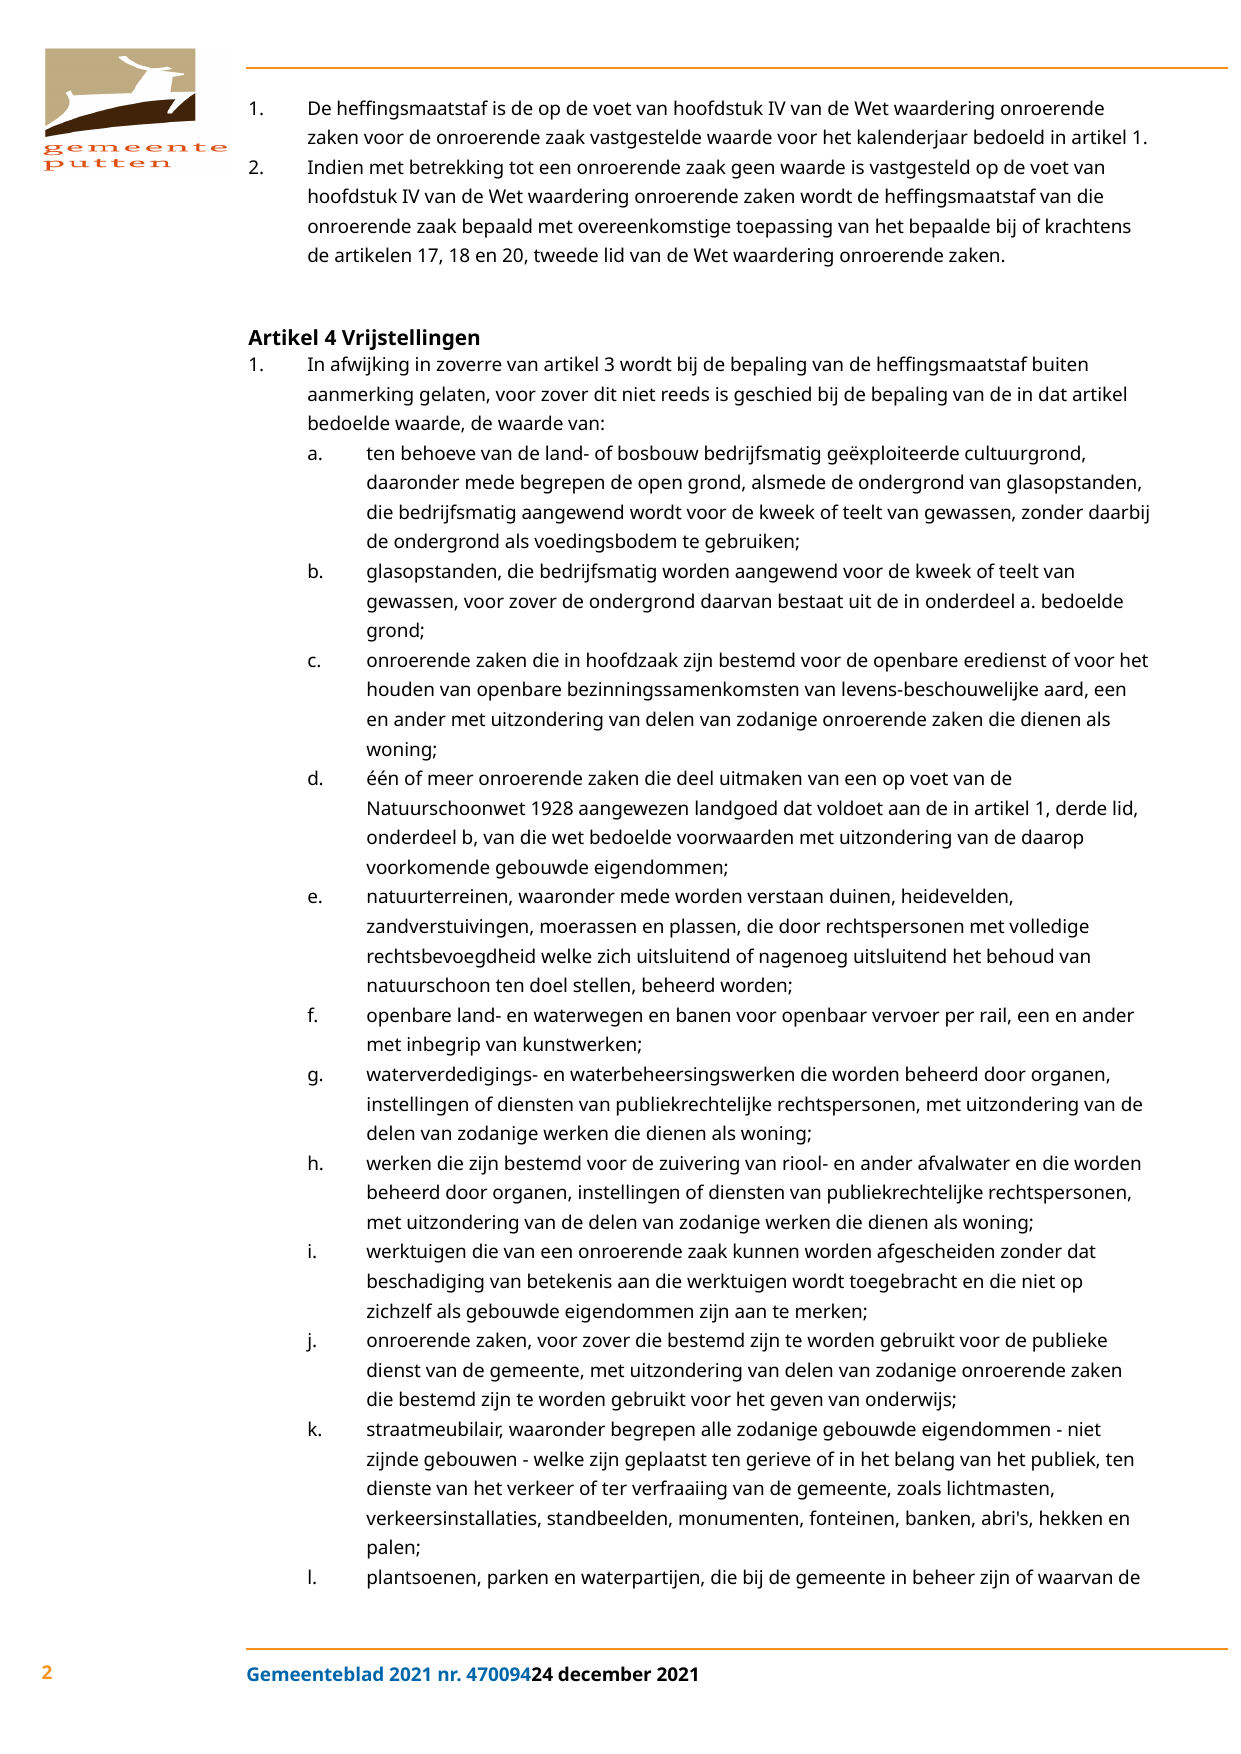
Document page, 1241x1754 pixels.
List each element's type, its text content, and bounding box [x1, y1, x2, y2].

list één of meer onroerende zaken die deel uitmaken van een op voet van de Natuurschoonwet 1928 aangewezen landgoed dat voldoet aan de in artikel 1, derde lid, onderdeel b, van die wet bedoelde voorwaarden met uitzondering van de daarop voorkomende gebouwde eigendommen; [307, 765, 1152, 880]
list waterverdedigings- en waterbeheersingswerken die worden beheerd door organen, instellingen of diensten van publiekrechtelijke rechtspersonen, met uitzondering van de delen van zodanige werken die dienen als woning; [307, 1061, 1152, 1146]
list In afwijking in zoverre van artikel 3 wordt bij de bepaling van de heffingsmaatstaf buiten aanmerking gelaten, voor zover dit niet reeds is geschied bij de bepaling van de in dat artikel bedoelde waarde, de waarde van: [248, 351, 1152, 436]
list glasopstanden, die bedrijfsmatig worden aangewend voor de kweek of teelt van gewassen, voor zover de ondergrond daarvan bestaat uit de in onderdeel a. bedoelde grond; [307, 558, 1152, 643]
list natuurterreinen, waaronder mede worden verstaan duinen, heidevelden, zandverstuivingen, moerassen en plassen, die door rechtspersonen met volledige rechtsbevoegdheid welke zich uitsluitend of nagenoeg uitsluitend het behoud van natuurschoon ten doel stellen, beheerd worden; [307, 884, 1152, 998]
list openbare land- en waterwegen en banen voor openbaar vervoer per rail, een en ander met inbegrip van kunstwerken; [307, 1002, 1152, 1057]
list Indien met betrekking tot een onroerende zaak geen waarde is vastgesteld op de voet van hoofdstuk IV van de Wet waardering onroerende zaken wordt de heffingsmaatstaf van die onroerende zaak bepaald met overeenkomstige toepassing van het bepaalde bij of krachtens de artikelen 17, 18 en 20, tweede lid van de Wet waardering onroerende zaken. [248, 154, 1152, 268]
list plantsoenen, parken en waterpartijen, die bij de gemeente in beheer zijn of waarvan de [307, 1564, 1152, 1590]
list werktuigen die van een onroerende zaak kunnen worden afgescheiden zonder dat beschadiging van betekenis aan die werktuigen wordt toegebracht en die niet op zichzelf als gebouwde eigendommen zijn aan te merken; [307, 1239, 1152, 1323]
list onroerende zaken die in hoofdzaak zijn bestemd voor de openbare eredienst of voor het houden van openbare bezinningssamenkomsten van levens-beschouwelijke aard, een en ander met uitzondering van delen van zodanige onroerende zaken die dienen als woning; [307, 647, 1152, 761]
list De heffingsmaatstaf is de op de voet van hoofdstuk IV van de Wet waardering onroerende zaken voor de onroerende zaak vastgestelde waarde voor het kalenderjaar bedoeld in artikel 1. [248, 95, 1152, 150]
text Artikel 4 Vrijstellingen [248, 323, 1152, 351]
list straatmeubilair, waaronder begrepen alle zodanige gebouwde eigendommen - niet zijnde gebouwen - welke zijn geplaatst ten gerieve of in het belang van het publiek, ten dienste van het verkeer of ter verfraaiing van de gemeente, zoals lichtmasten, verkeersinstallaties, standbeelden, monumenten, fonteinen, banken, abri's, hekken en palen; [307, 1416, 1152, 1560]
list onroerende zaken, voor zover die bestemd zijn te worden gebruikt voor de publieke dienst van de gemeente, met uitzondering van delen van zodanige onroerende zaken die bestemd zijn te worden gebruikt voor het geven van onderwijs; [307, 1327, 1152, 1412]
picture [41, 47, 231, 172]
list werken die zijn bestemd voor de zuivering van riool- en ander afvalwater en die worden beheerd door organen, instellingen of diensten van publiekrechtelijke rechtspersonen, met uitzondering van de delen van zodanige werken die dienen als woning; [307, 1150, 1152, 1235]
list ten behoeve van de land- of bosbouw bedrijfsmatig geëxploiteerde cultuurgrond, daaronder mede begrepen de open grond, alsmede de ondergrond van glasopstanden, die bedrijfsmatig aangewend wordt voor de kweek of teelt van gewassen, zonder daarbij de ondergrond als voedingsbodem te gebruiken; [307, 440, 1152, 554]
